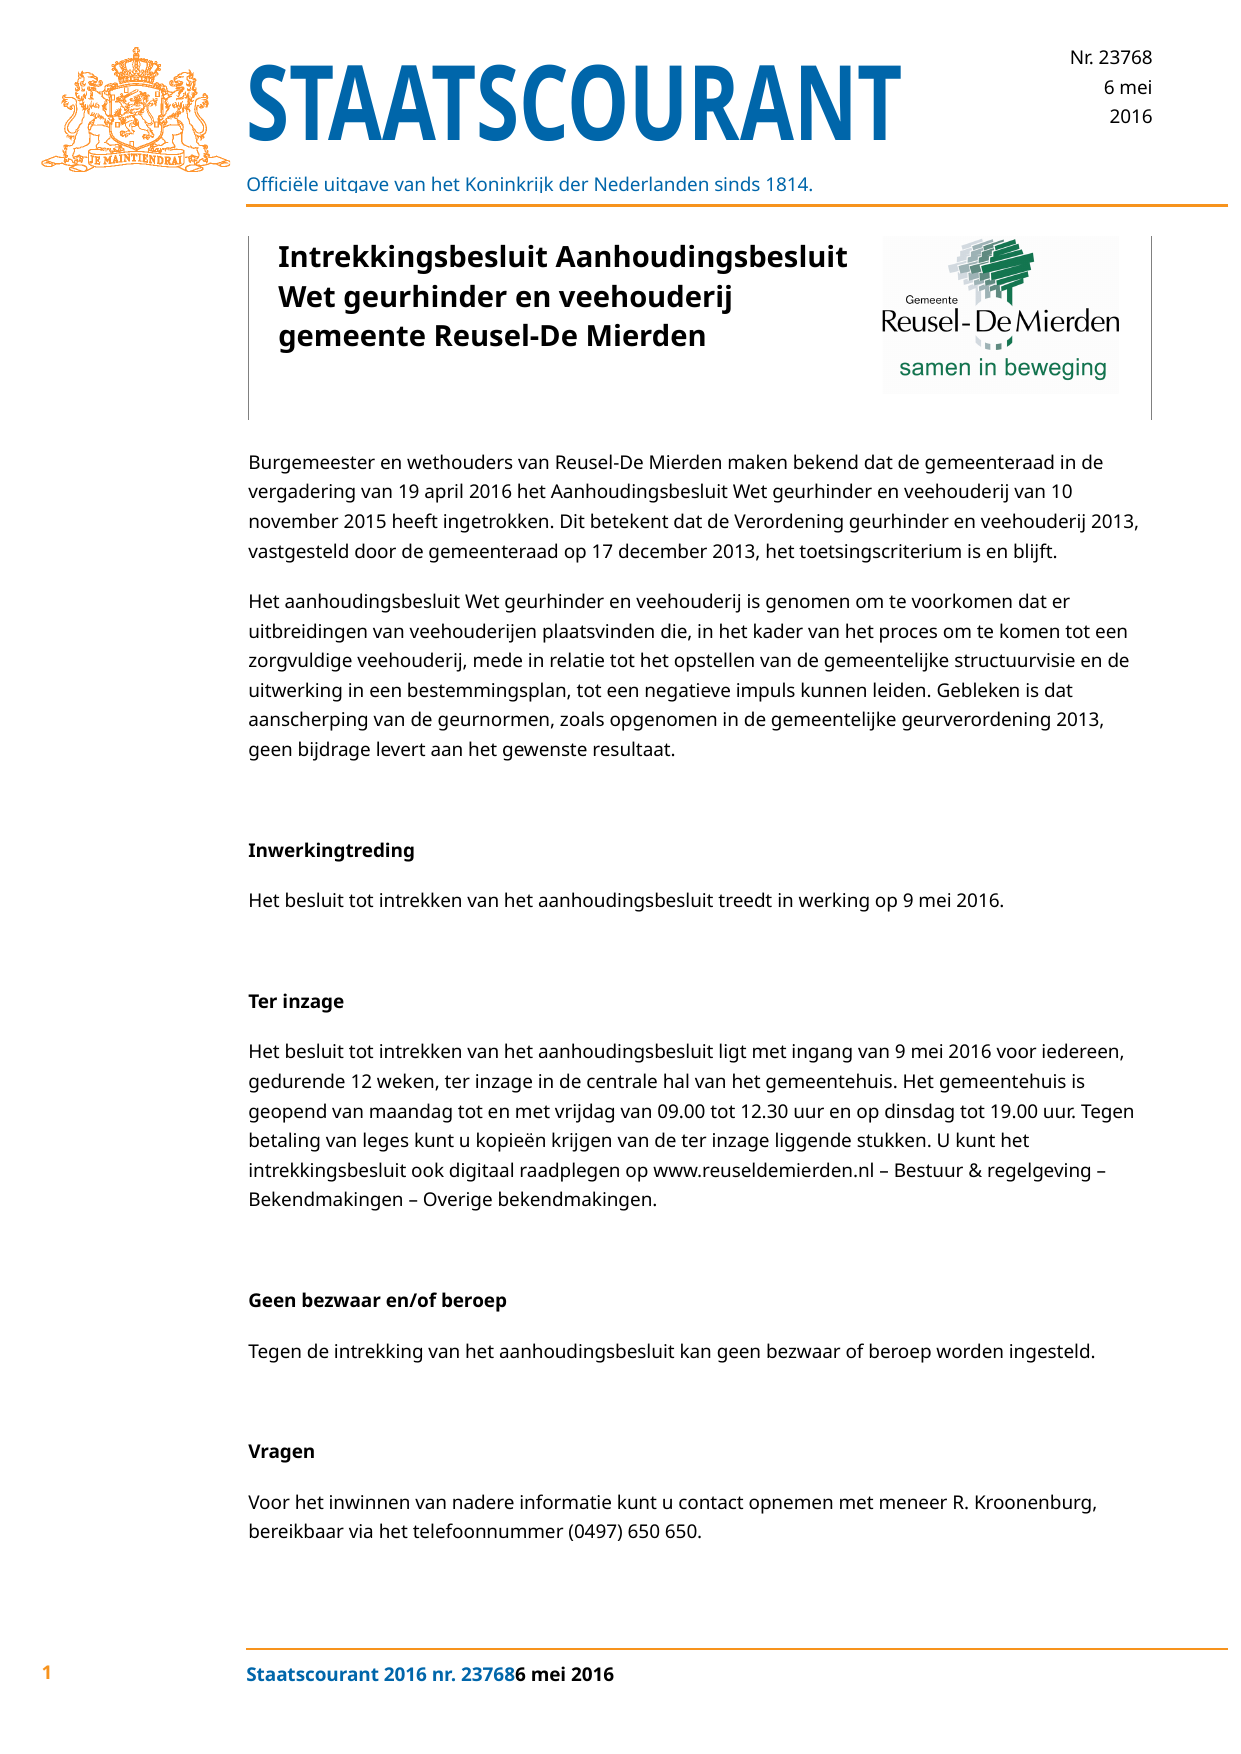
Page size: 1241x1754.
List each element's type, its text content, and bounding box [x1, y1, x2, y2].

text Geen bezwaar en/of beroep [248, 1287, 1152, 1313]
text Het aanhoudingsbesluit Wet geurhinder en veehouderij is genomen om te voorkomen dat er uitbreidingen van veehouderijen plaatsvinden die, in het kader van het proces om te komen tot een zorgvuldige veehouderij, mede in relatie tot het opstellen van de gemeentelijke structuurvisie en de uitwerking in een bestemmingsplan, tot een negatieve impuls kunnen leiden. Gebleken is dat aanscherping van de geurnormen, zoals opgenomen in de gemeentelijke geurverordening 2013, geen bijdrage levert aan het gewenste resultaat. [248, 588, 1152, 762]
text Inwerkingtreding [248, 837, 1152, 863]
text Burgemeester en wethouders van Reusel-De Mierden maken bekend dat de gemeenteraad in de vergadering van 19 april 2016 het Aanhoudingsbesluit Wet geurhinder en veehouderij van 10 november 2015 heeft ingetrokken. Dit betekent dat de Verordening geurhinder en veehouderij 2013, vastgesteld door de gemeenteraad op 17 december 2013, het toetsingscriterium is en blijft. [248, 449, 1152, 564]
text Vragen [248, 1439, 1152, 1464]
text Voor het inwinnen van nadere informatie kunt u contact opnemen met meneer R. Kroonenburg, bereikbaar via het telefoonnummer (0497) 650 650. [248, 1489, 1152, 1544]
text Tegen de intrekking van het aanhoudingsbesluit kan geen bezwaar of beroep worden ingesteld. [248, 1338, 1152, 1364]
table_header [850, 236, 1151, 420]
text Het besluit tot intrekken van het aanhoudingsbesluit treedt in werking op 9 mei 2016. [248, 887, 1152, 913]
picture [41, 47, 231, 172]
picture [882, 236, 1119, 394]
text Het besluit tot intrekken van het aanhoudingsbesluit ligt met ingang van 9 mei 2016 voor iedereen, gedurende 12 weken, ter inzage in de centrale hal van het gemeentehuis. Het gemeentehuis is geopend van maandag tot en met vrijdag van 09.00 tot 12.30 uur en op dinsdag tot 19.00 uur. Tegen betaling van leges kunt u kopieën krijgen van de ter inzage liggende stukken. U kunt het intrekkingsbesluit ook digitaal raadplegen op www.reuseldemierden.nl – Bestuur & regelgeving – Bekendmakingen – Overige bekendmakingen. [248, 1039, 1152, 1212]
table_header Intrekkingsbesluit Aanhoudingsbesluit Wet geurhinder en veehouderij gemeente Reusel-De Mierden [249, 236, 850, 420]
text Ter inzage [248, 988, 1152, 1014]
